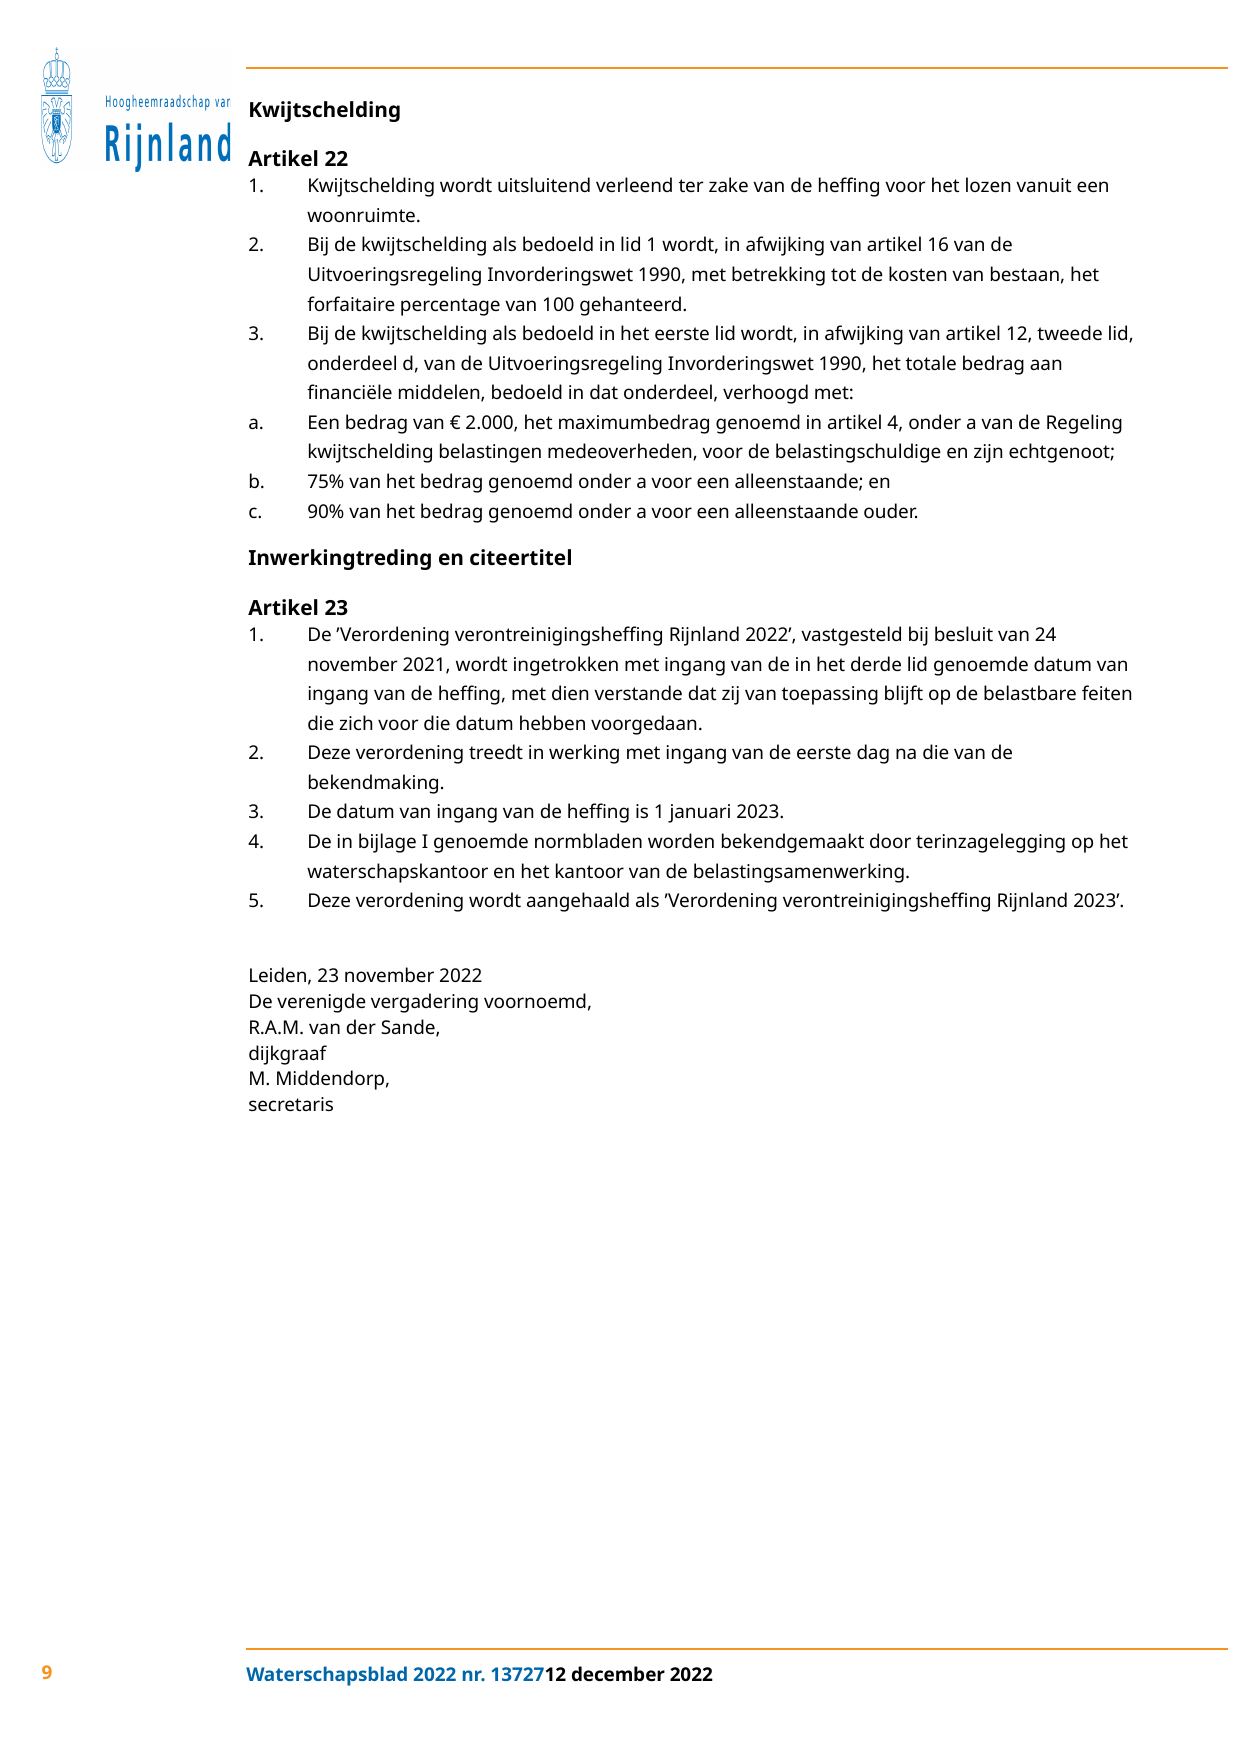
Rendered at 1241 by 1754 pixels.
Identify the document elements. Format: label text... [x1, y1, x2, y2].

list De datum van ingang van de heffing is 1 januari 2023. [248, 799, 1152, 824]
list Deze verordening wordt aangehaald als ’Verordening verontreinigingsheffing Rijnland 2023’. [248, 887, 1152, 913]
text Artikel 22 [248, 144, 1152, 172]
text Artikel 23 [248, 593, 1152, 621]
list De ’Verordening verontreinigingsheffing Rijnland 2022’, vastgesteld bij besluit van 24 november 2021, wordt ingetrokken met ingang van de in het derde lid genoemde datum van ingang van de heffing, met dien verstande dat zij van toepassing blijft op de belastbare feiten die zich voor die datum hebben voorgedaan. [248, 621, 1152, 736]
text Kwijtschelding [248, 95, 1152, 123]
text R.A.M. van der Sande, [248, 1014, 1152, 1040]
list De in bijlage I genoemde normbladen worden bekendgemaakt door terinzagelegging op het waterschapskantoor en het kantoor van de belastingsamenwerking. [248, 828, 1152, 884]
list 75% van het bedrag genoemd onder a voor een alleenstaande; en [248, 468, 1152, 494]
text Inwerkingtreding en citeertitel [248, 543, 1152, 572]
list Bij de kwijtschelding als bedoeld in het eerste lid wordt, in afwijking van artikel 12, tweede lid, onderdeel d, van de Uitvoeringsregeling Invorderingswet 1990, het totale bedrag aan financiële middelen, bedoeld in dat onderdeel, verhoogd met: [248, 320, 1152, 405]
text Leiden, 23 november 2022 [248, 963, 1152, 988]
list Bij de kwijtschelding als bedoeld in lid 1 wordt, in afwijking van artikel 16 van de Uitvoeringsregeling Invorderingswet 1990, met betrekking tot de kosten van bestaan, het forfaitaire percentage van 100 gehanteerd. [248, 232, 1152, 317]
picture [41, 47, 231, 172]
text De verenigde vergadering voornoemd, [248, 988, 1152, 1014]
list Kwijtschelding wordt uitsluitend verleend ter zake van de heffing voor het lozen vanuit een woonruimte. [248, 172, 1152, 228]
list 90% van het bedrag genoemd onder a voor een alleenstaande ouder. [248, 498, 1152, 524]
text M. Middendorp, [248, 1066, 1152, 1091]
list Deze verordening treedt in werking met ingang van de eerste dag na die van de bekendmaking. [248, 739, 1152, 795]
text dijkgraaf [248, 1040, 1152, 1066]
text secretaris [248, 1091, 1152, 1117]
list Een bedrag van € 2.000, het maximumbedrag genoemd in artikel 4, onder a van de Regeling kwijtschelding belastingen medeoverheden, voor de belastingschuldige en zijn echtgenoot; [248, 409, 1152, 464]
